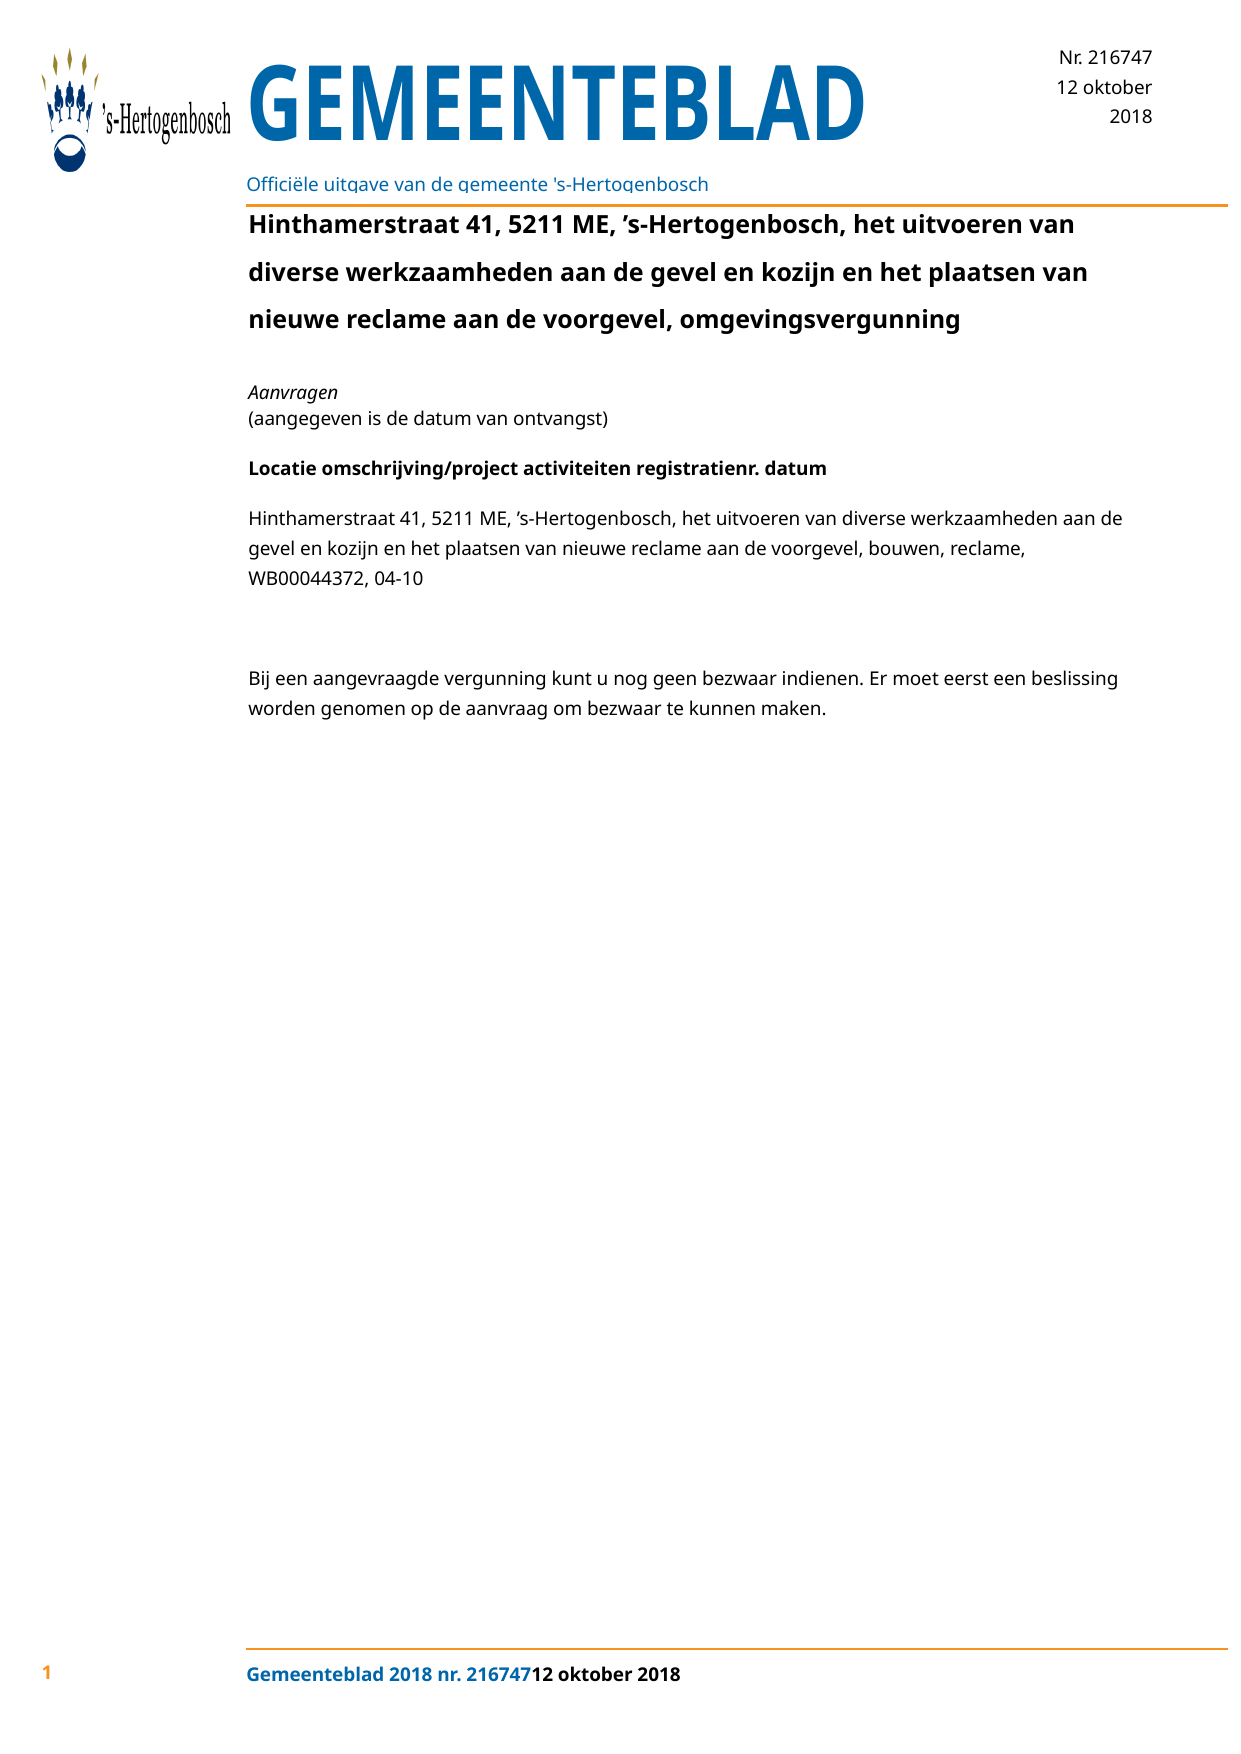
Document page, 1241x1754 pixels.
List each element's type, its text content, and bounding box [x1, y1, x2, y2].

text Hinthamerstraat 41, 5211 ME, ’s-Hertogenbosch, het uitvoeren van diverse werkzaamheden aan de gevel en kozijn en het plaatsen van nieuwe reclame aan de voorgevel, omgevingsvergunning [248, 207, 1152, 336]
text Locatie omschrijving/project activiteiten registratienr. datum [248, 455, 1152, 481]
picture [41, 47, 231, 172]
text Aanvragen [248, 379, 1152, 405]
text Bij een aangevraagde vergunning kunt u nog geen bezwaar indienen. Er moet eerst een beslissing worden genomen op de aanvraag om bezwaar te kunnen maken. [248, 666, 1152, 721]
text (aangegeven is de datum van ontvangst) [248, 405, 1152, 431]
text Hinthamerstraat 41, 5211 ME, ’s-Hertogenbosch, het uitvoeren van diverse werkzaamheden aan de gevel en kozijn en het plaatsen van nieuwe reclame aan de voorgevel, bouwen, reclame, WB00044372, 04-10 [248, 506, 1152, 591]
